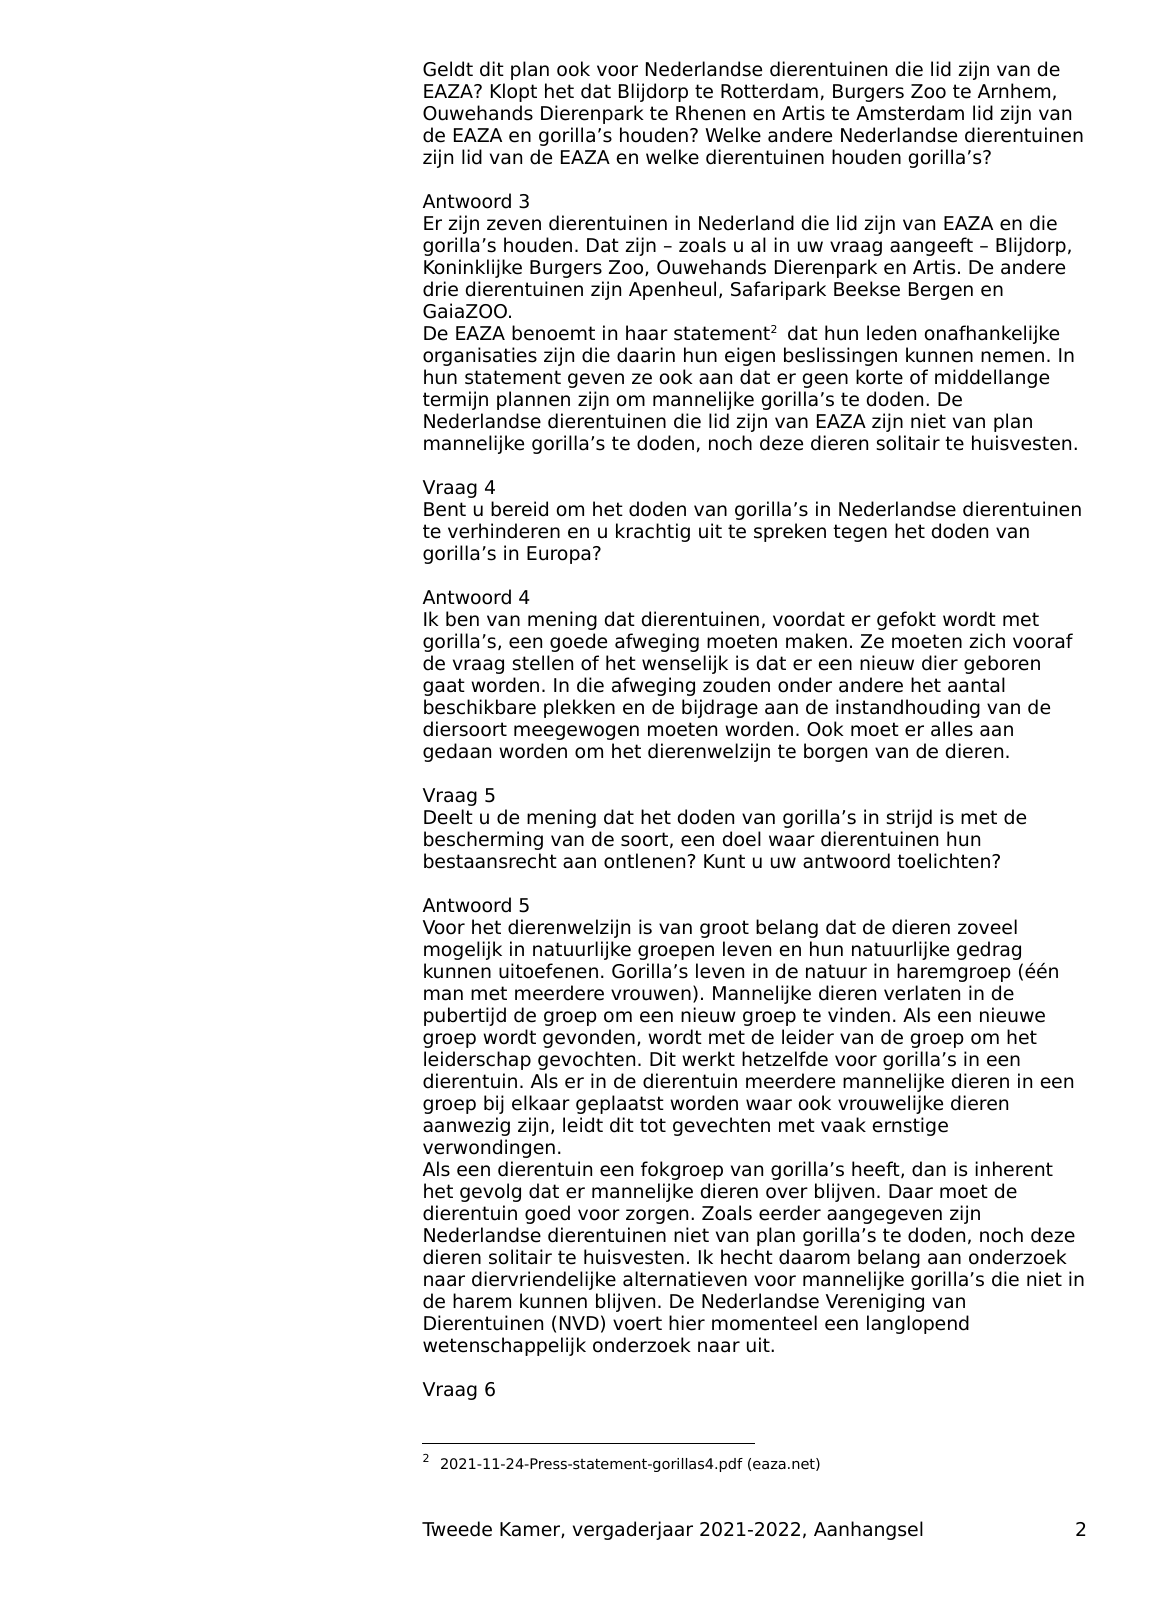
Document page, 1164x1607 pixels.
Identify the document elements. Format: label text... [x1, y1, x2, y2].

text Vraag 6 [422, 1379, 1087, 1401]
text Antwoord 4 [422, 587, 1087, 609]
text De EAZA benoemt in haar statement dat hun leden onafhankelijke organisaties zijn die daarin hun eigen beslissingen kunnen nemen. In hun statement geven ze ook aan dat er geen korte of middellange termijn plannen zijn om mannelijke gorilla’s te doden. De Nederlandse dierentuinen die lid zijn van EAZA zijn niet van plan mannelijke gorilla’s te doden, noch deze dieren solitair te huisvesten. [422, 323, 1087, 455]
text 2021-11-24-Press-statement-gorillas4.pdf (eaza.net) [422, 1452, 1087, 1474]
text Bent u bereid om het doden van gorilla’s in Nederlandse dierentuinen te verhinderen en u krachtig uit te spreken tegen het doden van gorilla’s in Europa? [422, 499, 1087, 565]
text Voor het dierenwelzijn is van groot belang dat de dieren zoveel mogelijk in natuurlijke groepen leven en hun natuurlijke gedrag kunnen uitoefenen. Gorilla’s leven in de natuur in haremgroep (één man met meerdere vrouwen). Mannelijke dieren verlaten in de pubertijd de groep om een nieuw groep te vinden. Als een nieuwe groep wordt gevonden, wordt met de leider van de groep om het leiderschap gevochten. Dit werkt hetzelfde voor gorilla’s in een dierentuin. Als er in de dierentuin meerdere mannelijke dieren in een groep bij elkaar geplaatst worden waar ook vrouwelijke dieren aanwezig zijn, leidt dit tot gevechten met vaak ernstige verwondingen. [422, 917, 1087, 1159]
text Antwoord 5 [422, 895, 1087, 917]
text Als een dierentuin een fokgroep van gorilla’s heeft, dan is inherent het gevolg dat er mannelijke dieren over blijven. Daar moet de dierentuin goed voor zorgen. Zoals eerder aangegeven zijn Nederlandse dierentuinen niet van plan gorilla’s te doden, noch deze dieren solitair te huisvesten. Ik hecht daarom belang aan onderzoek naar diervriendelijke alternatieven voor mannelijke gorilla’s die niet in de harem kunnen blijven. De Nederlandse Vereniging van Dierentuinen (NVD) voert hier momenteel een langlopend wetenschappelijk onderzoek naar uit. [422, 1159, 1087, 1357]
text Vraag 4 [422, 477, 1087, 499]
text Deelt u de mening dat het doden van gorilla’s in strijd is met de bescherming van de soort, een doel waar dierentuinen hun bestaansrecht aan ontlenen? Kunt u uw antwoord toelichten? [422, 807, 1087, 873]
text Antwoord 3 [422, 191, 1087, 213]
text Vraag 5 [422, 785, 1087, 807]
text Ik ben van mening dat dierentuinen, voordat er gefokt wordt met gorilla’s, een goede afweging moeten maken. Ze moeten zich vooraf de vraag stellen of het wenselijk is dat er een nieuw dier geboren gaat worden. In die afweging zouden onder andere het aantal beschikbare plekken en de bijdrage aan de instandhouding van de diersoort meegewogen moeten worden. Ook moet er alles aan gedaan worden om het dierenwelzijn te borgen van de dieren. [422, 609, 1087, 763]
text Er zijn zeven dierentuinen in Nederland die lid zijn van EAZA en die gorilla’s houden. Dat zijn – zoals u al in uw vraag aangeeft – Blijdorp, Koninklijke Burgers Zoo, Ouwehands Dierenpark en Artis. De andere drie dierentuinen zijn Apenheul, Safaripark Beekse Bergen en GaiaZOO. [422, 213, 1087, 323]
text Geldt dit plan ook voor Nederlandse dierentuinen die lid zijn van de EAZA? Klopt het dat Blijdorp te Rotterdam, Burgers Zoo te Arnhem, Ouwehands Dierenpark te Rhenen en Artis te Amsterdam lid zijn van de EAZA en gorilla’s houden? Welke andere Nederlandse dierentuinen zijn lid van de EAZA en welke dierentuinen houden gorilla’s? [422, 59, 1087, 169]
